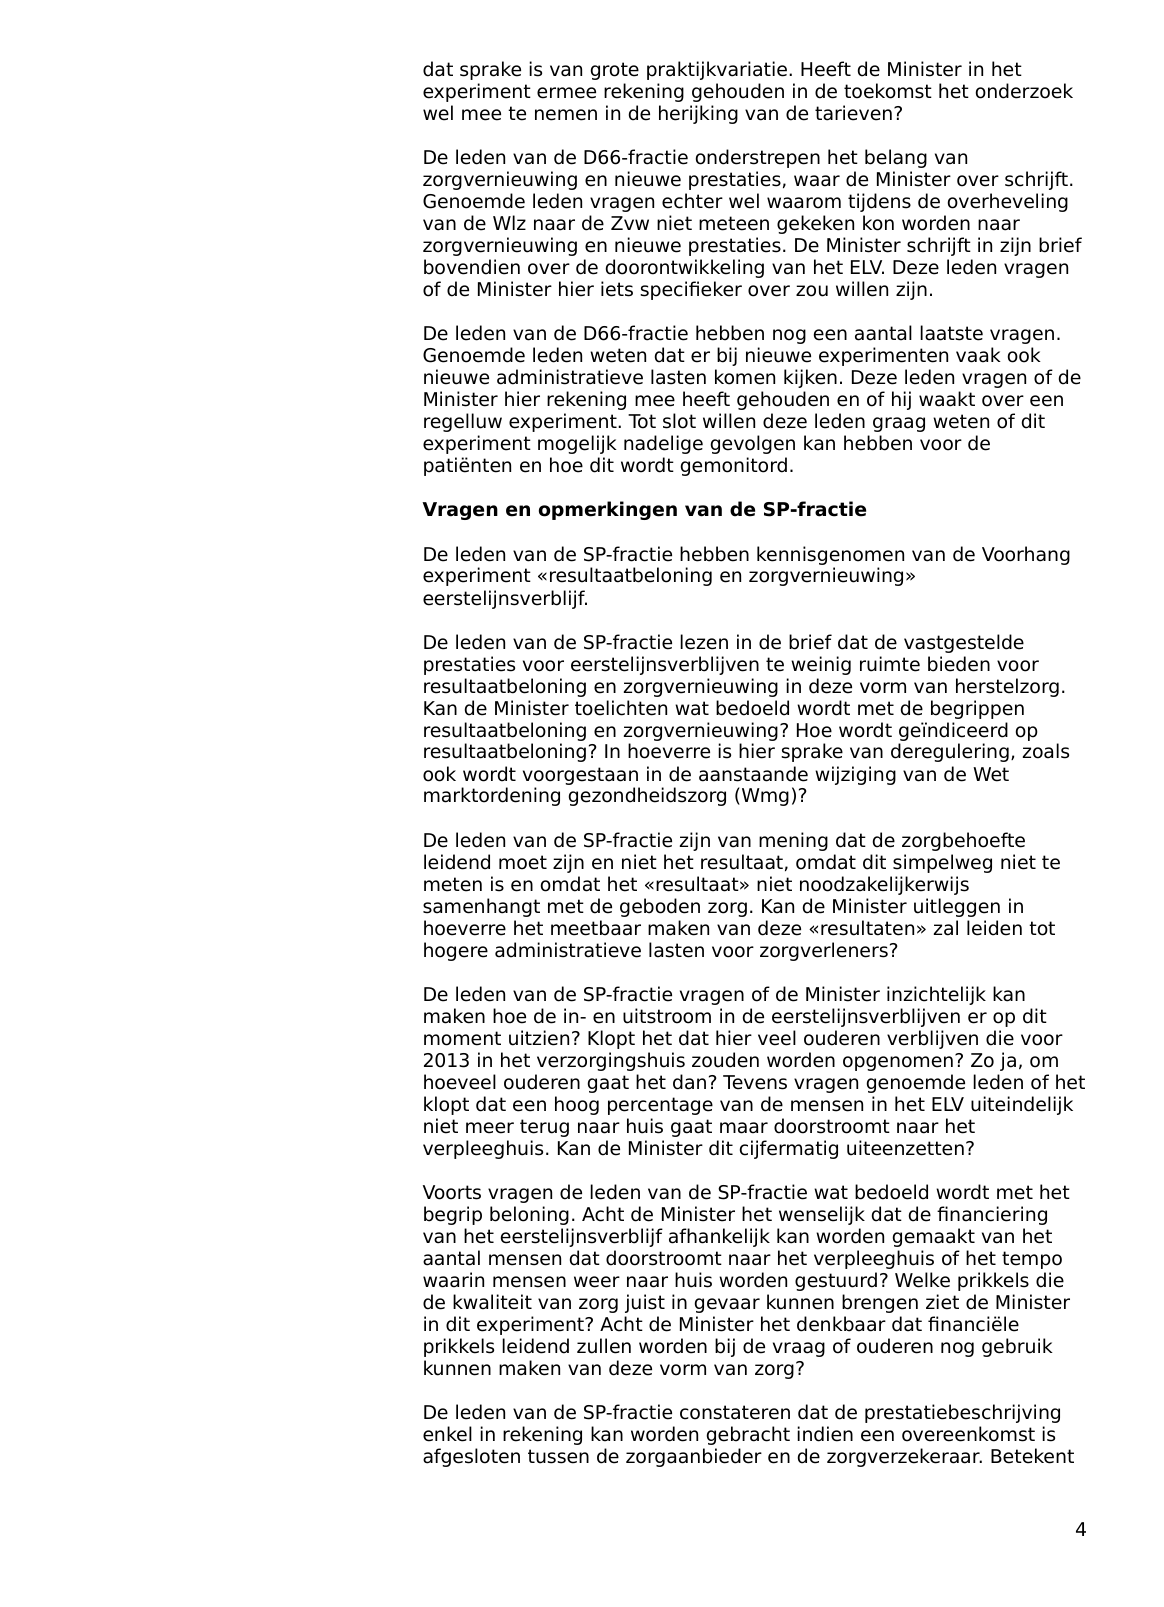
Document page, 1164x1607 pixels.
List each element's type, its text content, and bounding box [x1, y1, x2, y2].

text De leden van de SP-fractie hebben kennisgenomen van de Voorhang experiment «resultaatbeloning en zorgvernieuwing» eerstelijnsverblijf. [422, 543, 1087, 609]
subtitle Vragen en opmerkingen van de SP-fractie [422, 499, 1087, 521]
text De leden van de SP-fractie zijn van mening dat de zorgbehoefte leidend moet zijn en niet het resultaat, omdat dit simpelweg niet te meten is en omdat het «resultaat» niet noodzakelijkerwijs samenhangt met de geboden zorg. Kan de Minister uitleggen in hoeverre het meetbaar maken van deze «resultaten» zal leiden tot hogere administratieve lasten voor zorgverleners? [422, 829, 1087, 961]
text De leden van de SP-fractie lezen in de brief dat de vastgestelde prestaties voor eerstelijnsverblijven te weinig ruimte bieden voor resultaatbeloning en zorgvernieuwing in deze vorm van herstelzorg. Kan de Minister toelichten wat bedoeld wordt met de begrippen resultaatbeloning en zorgvernieuwing? Hoe wordt geïndiceerd op resultaatbeloning? In hoeverre is hier sprake van deregulering, zoals ook wordt voorgestaan in de aanstaande wijziging van de Wet marktordening gezondheidszorg (Wmg)? [422, 632, 1087, 807]
text De leden van de D66-fractie hebben nog een aantal laatste vragen. Genoemde leden weten dat er bij nieuwe experimenten vaak ook nieuwe administratieve lasten komen kijken. Deze leden vragen of de Minister hier rekening mee heeft gehouden en of hij waakt over een regelluw experiment. Tot slot willen deze leden graag weten of dit experiment mogelijk nadelige gevolgen kan hebben voor de patiënten en hoe dit wordt gemonitord. [422, 323, 1087, 477]
text De leden van de SP-fractie vragen of de Minister inzichtelijk kan maken hoe de in- en uitstroom in de eerstelijnsverblijven er op dit moment uitzien? Klopt het dat hier veel ouderen verblijven die voor 2013 in het verzorgingshuis zouden worden opgenomen? Zo ja, om hoeveel ouderen gaat het dan? Tevens vragen genoemde leden of het klopt dat een hoog percentage van de mensen in het ELV uiteindelijk niet meer terug naar huis gaat maar doorstroomt naar het verpleeghuis. Kan de Minister dit cijfermatig uiteenzetten? [422, 984, 1087, 1159]
text dat sprake is van grote praktijkvariatie. Heeft de Minister in het experiment ermee rekening gehouden in de toekomst het onderzoek wel mee te nemen in de herijking van de tarieven? [422, 59, 1087, 125]
text De leden van de SP-fractie constateren dat de prestatiebeschrijving enkel in rekening kan worden gebracht indien een overeenkomst is afgesloten tussen de zorgaanbieder en de zorgverzekeraar. Betekent [422, 1402, 1087, 1468]
text Voorts vragen de leden van de SP-fractie wat bedoeld wordt met het begrip beloning. Acht de Minister het wenselijk dat de financiering van het eerstelijnsverblijf afhankelijk kan worden gemaakt van het aantal mensen dat doorstroomt naar het verpleeghuis of het tempo waarin mensen weer naar huis worden gestuurd? Welke prikkels die de kwaliteit van zorg juist in gevaar kunnen brengen ziet de Minister in dit experiment? Acht de Minister het denkbaar dat financiële prikkels leidend zullen worden bij de vraag of ouderen nog gebruik kunnen maken van deze vorm van zorg? [422, 1182, 1087, 1379]
text De leden van de D66-fractie onderstrepen het belang van zorgvernieuwing en nieuwe prestaties, waar de Minister over schrijft. Genoemde leden vragen echter wel waarom tijdens de overheveling van de Wlz naar de Zvw niet meteen gekeken kon worden naar zorgvernieuwing en nieuwe prestaties. De Minister schrijft in zijn brief bovendien over de doorontwikkeling van het ELV. Deze leden vragen of de Minister hier iets specifieker over zou willen zijn. [422, 147, 1087, 301]
